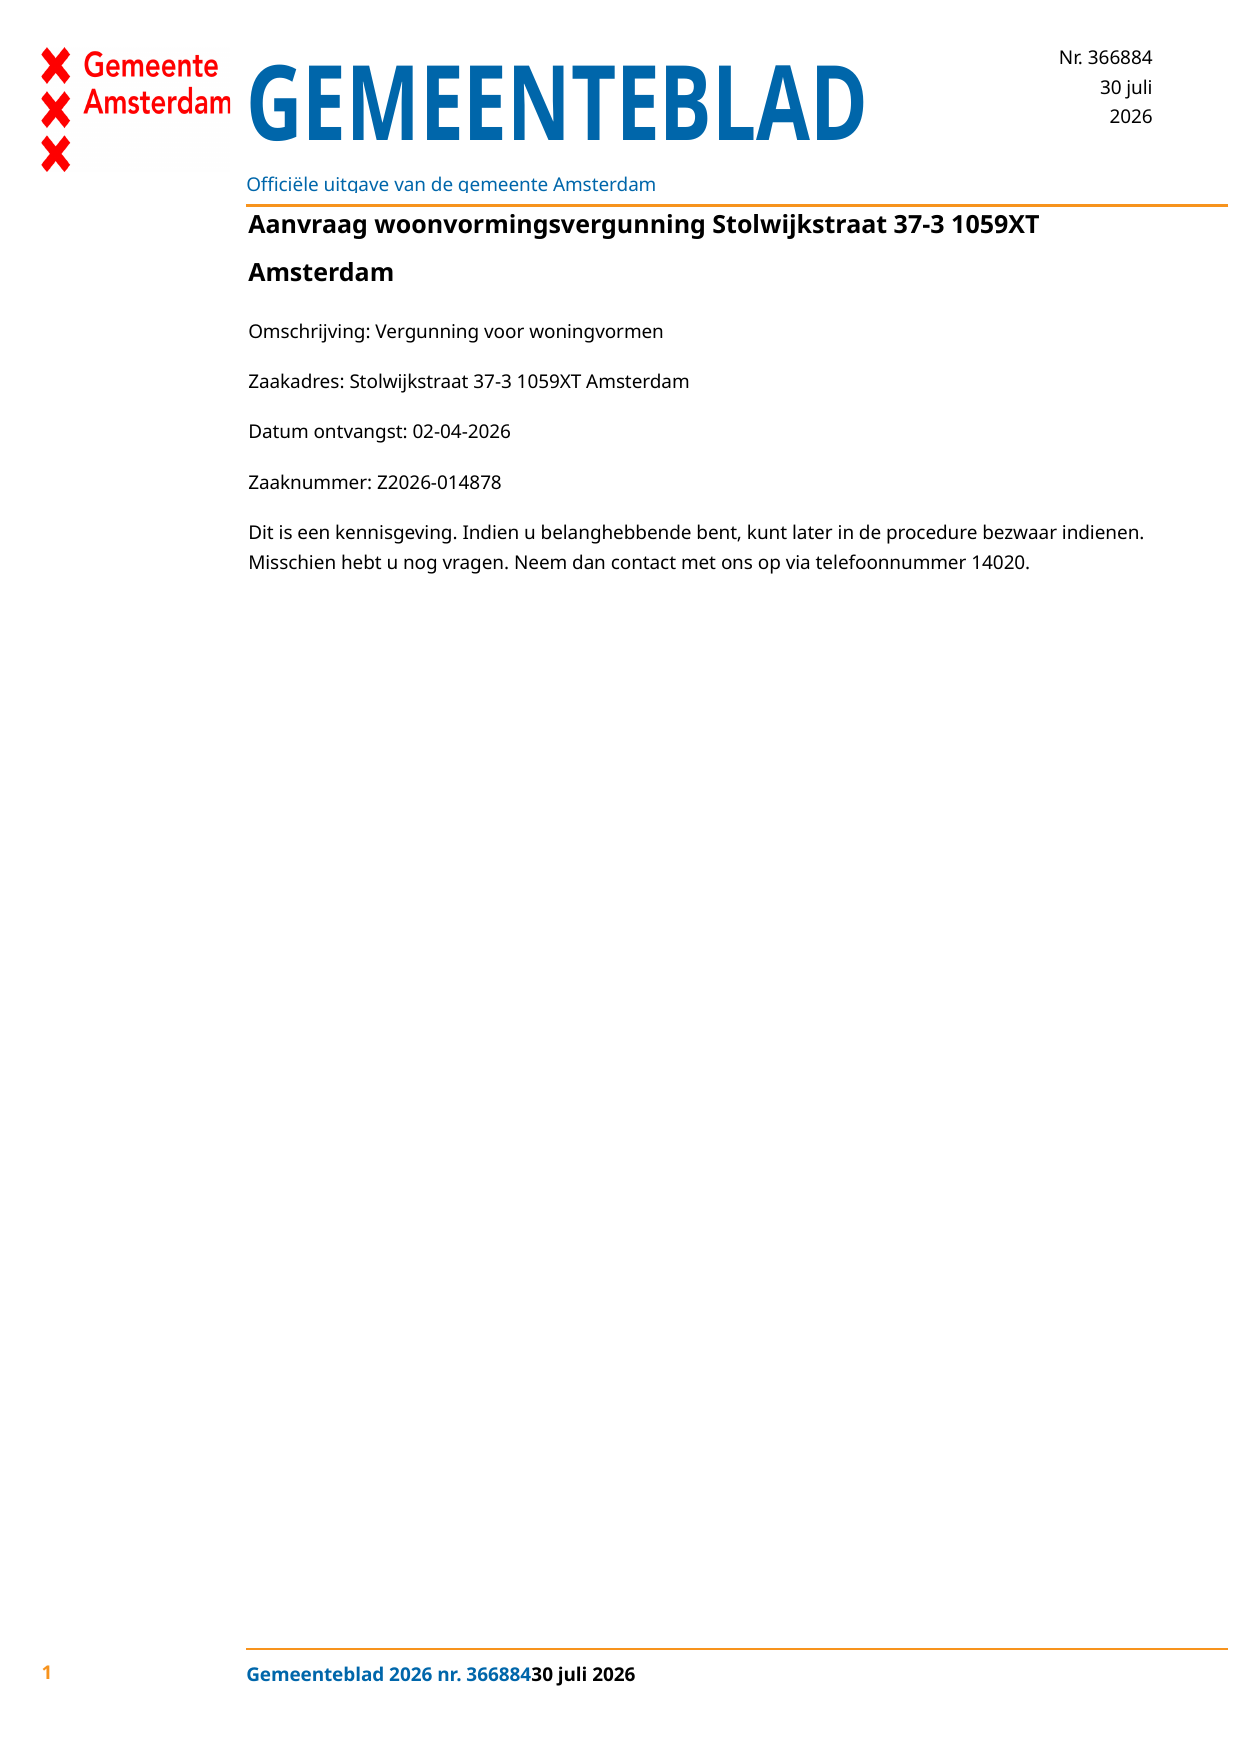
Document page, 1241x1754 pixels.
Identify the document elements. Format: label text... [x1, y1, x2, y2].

text Zaakadres: Stolwijkstraat 37-3 1059XT Amsterdam [248, 368, 1152, 394]
text Zaaknummer: Z2026-014878 [248, 469, 1152, 495]
text Aanvraag woonvormingsvergunning Stolwijkstraat 37-3 1059XT Amsterdam [248, 207, 1152, 288]
text Omschrijving: Vergunning voor woningvormen [248, 318, 1152, 344]
text Dit is een kennisgeving. Indien u belanghebbende bent, kunt later in de procedure bezwaar indienen. Misschien hebt u nog vragen. Neem dan contact met ons op via telefoonnummer 14020. [248, 519, 1152, 575]
picture [41, 47, 231, 172]
text Datum ontvangst: 02-04-2026 [248, 419, 1152, 444]
